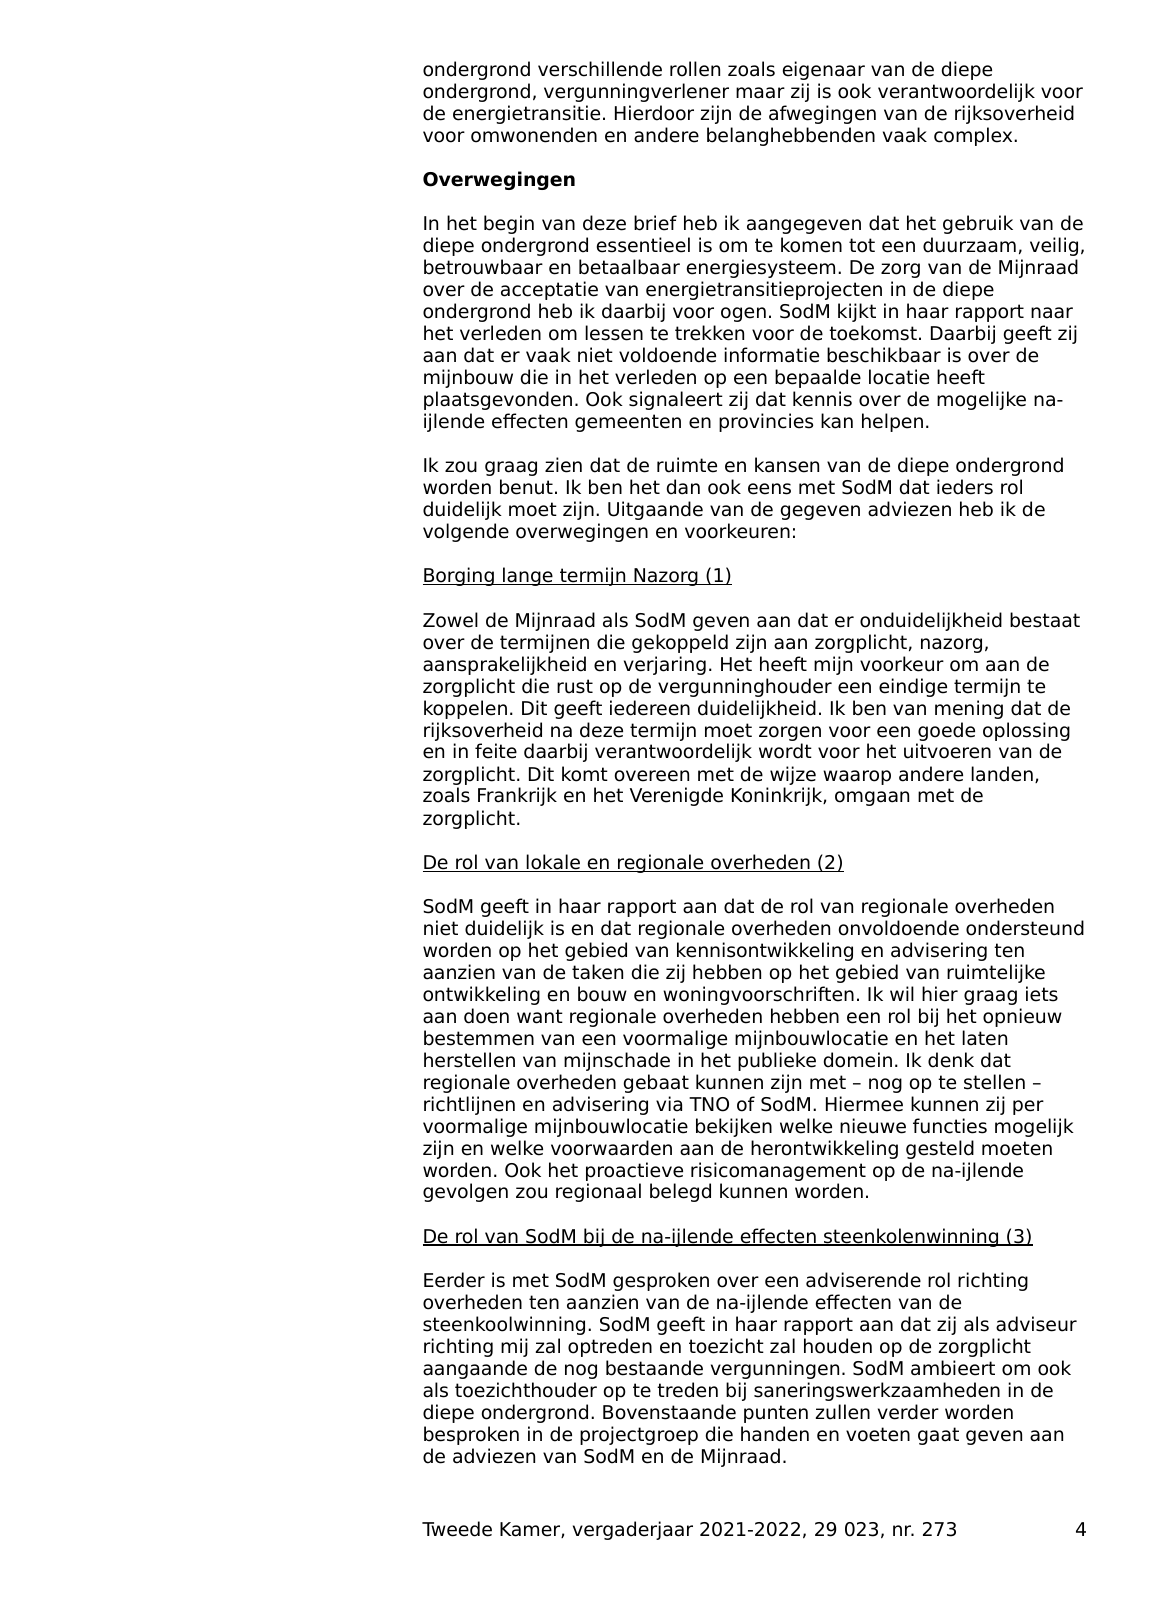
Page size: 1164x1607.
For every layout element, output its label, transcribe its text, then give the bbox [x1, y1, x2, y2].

subtitle Overwegingen [422, 169, 1087, 191]
subtitle De rol van lokale en regionale overheden (2) [422, 852, 1087, 873]
subtitle Borging lange termijn Nazorg (1) [422, 565, 1087, 587]
text Eerder is met SodM gesproken over een adviserende rol richting overheden ten aanzien van de na-ijlende effecten van de steenkoolwinning. SodM geeft in haar rapport aan dat zij als adviseur richting mij zal optreden en toezicht zal houden op de zorgplicht aangaande de nog bestaande vergunningen. SodM ambieert om ook als toezichthouder op te treden bij saneringswerkzaamheden in de diepe ondergrond. Bovenstaande punten zullen verder worden besproken in de projectgroep die handen en voeten gaat geven aan de adviezen van SodM en de Mijnraad. [422, 1270, 1087, 1468]
subtitle De rol van SodM bij de na-ijlende effecten steenkolenwinning (3) [422, 1226, 1087, 1248]
text ondergrond verschillende rollen zoals eigenaar van de diepe ondergrond, vergunningverlener maar zij is ook verantwoordelijk voor de energietransitie. Hierdoor zijn de afwegingen van de rijksoverheid voor omwonenden en andere belanghebbenden vaak complex. [422, 59, 1087, 147]
text Zowel de Mijnraad als SodM geven aan dat er onduidelijkheid bestaat over de termijnen die gekoppeld zijn aan zorgplicht, nazorg, aansprakelijkheid en verjaring. Het heeft mijn voorkeur om aan de zorgplicht die rust op de vergunninghouder een eindige termijn te koppelen. Dit geeft iedereen duidelijkheid. Ik ben van mening dat de rijksoverheid na deze termijn moet zorgen voor een goede oplossing en in feite daarbij verantwoordelijk wordt voor het uitvoeren van de zorgplicht. Dit komt overeen met de wijze waarop andere landen, zoals Frankrijk en het Verenigde Koninkrijk, omgaan met de zorgplicht. [422, 609, 1087, 829]
text SodM geeft in haar rapport aan dat de rol van regionale overheden niet duidelijk is en dat regionale overheden onvoldoende ondersteund worden op het gebied van kennisontwikkeling en advisering ten aanzien van de taken die zij hebben op het gebied van ruimtelijke ontwikkeling en bouw en woningvoorschriften. Ik wil hier graag iets aan doen want regionale overheden hebben een rol bij het opnieuw bestemmen van een voormalige mijnbouwlocatie en het laten herstellen van mijnschade in het publieke domein. Ik denk dat regionale overheden gebaat kunnen zijn met – nog op te stellen – richtlijnen en advisering via TNO of SodM. Hiermee kunnen zij per voormalige mijnbouwlocatie bekijken welke nieuwe functies mogelijk zijn en welke voorwaarden aan de herontwikkeling gesteld moeten worden. Ook het proactieve risicomanagement op de na-ijlende gevolgen zou regionaal belegd kunnen worden. [422, 896, 1087, 1203]
text Ik zou graag zien dat de ruimte en kansen van de diepe ondergrond worden benut. Ik ben het dan ook eens met SodM dat ieders rol duidelijk moet zijn. Uitgaande van de gegeven adviezen heb ik de volgende overwegingen en voorkeuren: [422, 455, 1087, 543]
text In het begin van deze brief heb ik aangegeven dat het gebruik van de diepe ondergrond essentieel is om te komen tot een duurzaam, veilig, betrouwbaar en betaalbaar energiesysteem. De zorg van de Mijnraad over de acceptatie van energietransitieprojecten in de diepe ondergrond heb ik daarbij voor ogen. SodM kijkt in haar rapport naar het verleden om lessen te trekken voor de toekomst. Daarbij geeft zij aan dat er vaak niet voldoende informatie beschikbaar is over de mijnbouw die in het verleden op een bepaalde locatie heeft plaatsgevonden. Ook signaleert zij dat kennis over de mogelijke na-ijlende effecten gemeenten en provincies kan helpen. [422, 213, 1087, 433]
